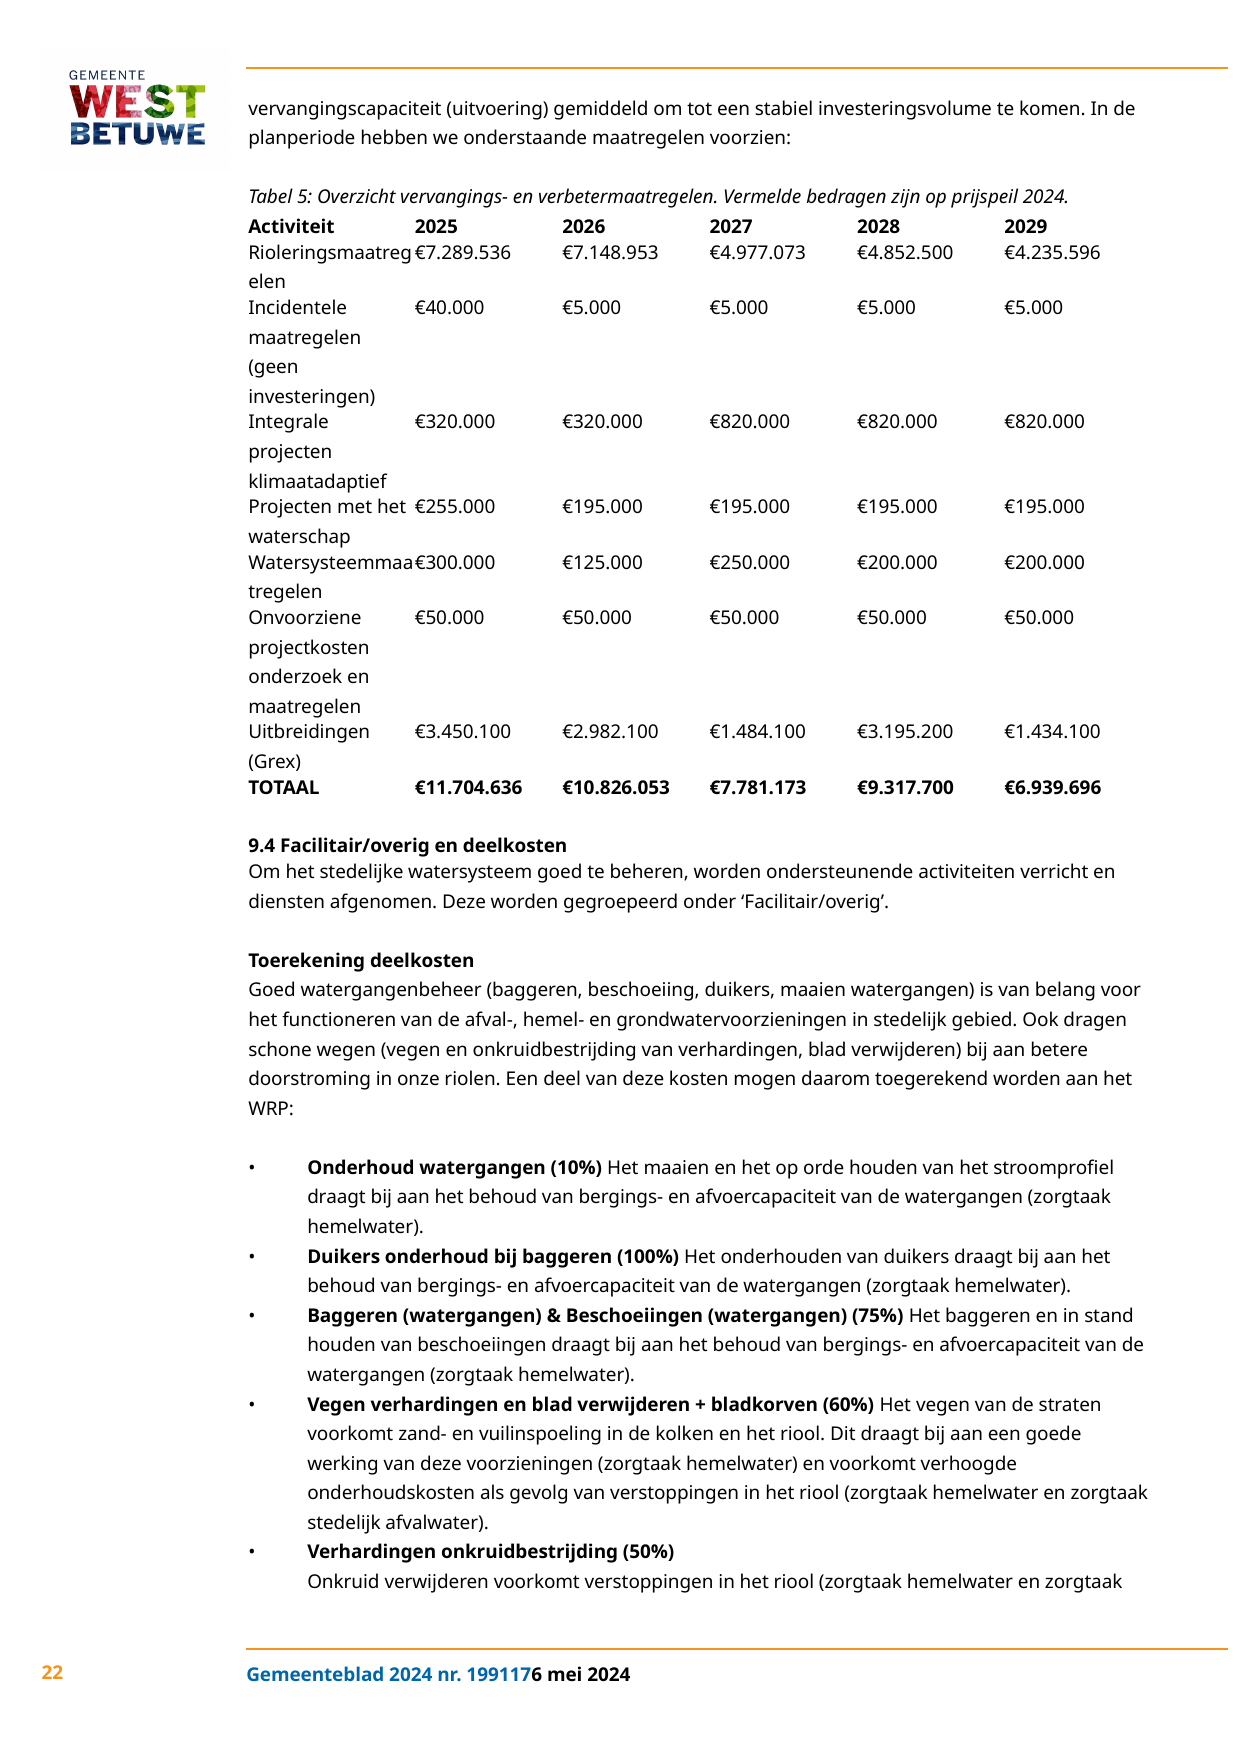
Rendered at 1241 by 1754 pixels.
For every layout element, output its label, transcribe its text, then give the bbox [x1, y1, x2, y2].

table_cell €320.000 [562, 409, 709, 494]
table_cell €195.000 [857, 494, 1004, 549]
table_cell €3.450.100 [415, 719, 562, 774]
table_cell €820.000 [1004, 409, 1152, 494]
table_header 2027 [709, 213, 857, 239]
table_cell €9.317.700 [857, 774, 1004, 800]
text Tabel 5: Overzicht vervangings- en verbetermaatregelen. Vermelde bedragen zijn op prijspeil 2024. [248, 183, 1152, 209]
list Verhardingen onkruidbestrijding (50%) [248, 1539, 1152, 1564]
text vervangingscapaciteit (uitvoering) gemiddeld om tot een stabiel investeringsvolume te komen. In de planperiode hebben we onderstaande maatregelen voorzien: [248, 95, 1152, 150]
table_cell €7.148.953 [562, 239, 709, 294]
table_cell €50.000 [857, 604, 1004, 719]
table_cell €4.235.596 [1004, 239, 1152, 294]
table_cell €820.000 [857, 409, 1004, 494]
table_cell €195.000 [709, 494, 857, 549]
table_cell €195.000 [562, 494, 709, 549]
table_cell €3.195.200 [857, 719, 1004, 774]
table_cell €5.000 [562, 294, 709, 409]
table_cell €50.000 [562, 604, 709, 719]
list Duikers onderhoud bij baggeren (100%) Het onderhouden van duikers draagt bij aan het behoud van bergings- en afvoercapaciteit van de watergangen (zorgtaak hemelwater). [248, 1243, 1152, 1298]
picture [41, 47, 231, 172]
table_cell €4.852.500 [857, 239, 1004, 294]
table_cell €5.000 [709, 294, 857, 409]
table_cell Integrale projecten klimaatadaptief [248, 409, 414, 494]
table_cell Uitbreidingen (Grex) [248, 719, 414, 774]
table_cell €200.000 [1004, 549, 1152, 604]
table_cell TOTAAL [248, 774, 414, 800]
table_cell €50.000 [415, 604, 562, 719]
table_cell €250.000 [709, 549, 857, 604]
table_cell €5.000 [857, 294, 1004, 409]
text Om het stedelijke watersysteem goed te beheren, worden ondersteunende activiteiten verricht en diensten afgenomen. Deze worden gegroepeerd onder ‘Facilitair/overig’. [248, 858, 1152, 914]
table_cell €50.000 [1004, 604, 1152, 719]
table_cell €10.826.053 [562, 774, 709, 800]
text Goed watergangenbeheer (baggeren, beschoeiing, duikers, maaien watergangen) is van belang voor het functioneren van de afval-, hemel- en grondwatervoorzieningen in stedelijk gebied. Ook dragen schone wegen (vegen en onkruidbestrijding van verhardingen, blad verwijderen) bij aan betere doorstroming in onze riolen. Een deel van deze kosten mogen daarom toegerekend worden aan het WRP: [248, 977, 1152, 1121]
table_cell €4.977.073 [709, 239, 857, 294]
table_cell €7.289.536 [415, 239, 562, 294]
table_header 2029 [1004, 213, 1152, 239]
text Toerekening deelkosten [248, 947, 1152, 973]
list Onderhoud watergangen (10%) Het maaien en het op orde houden van het stroomprofiel draagt bij aan het behoud van bergings- en afvoercapaciteit van de watergangen (zorgtaak hemelwater). [248, 1154, 1152, 1239]
list Baggeren (watergangen) & Beschoeiingen (watergangen) (75%) Het baggeren en in stand houden van beschoeiingen draagt bij aan het behoud van bergings- en afvoercapaciteit van de watergangen (zorgtaak hemelwater). [248, 1302, 1152, 1387]
text 9.4 Facilitair/overig en deelkosten [248, 833, 1152, 858]
table_header 2028 [857, 213, 1004, 239]
table_cell €820.000 [709, 409, 857, 494]
table_cell Projecten met het waterschap [248, 494, 414, 549]
table_cell Rioleringsmaatregelen [248, 239, 414, 294]
table_cell €1.434.100 [1004, 719, 1152, 774]
table_cell €320.000 [415, 409, 562, 494]
table_cell €50.000 [709, 604, 857, 719]
table_cell €7.781.173 [709, 774, 857, 800]
table_header Activiteit [248, 213, 414, 239]
table_cell €195.000 [1004, 494, 1152, 549]
table_cell €300.000 [415, 549, 562, 604]
list Vegen verhardingen en blad verwijderen + bladkorven (60%) Het vegen van de straten voorkomt zand- en vuilinspoeling in de kolken en het riool. Dit draagt bij aan een goede werking van deze voorzieningen (zorgtaak hemelwater) en voorkomt verhoogde onderhoudskosten als gevolg van verstoppingen in het riool (zorgtaak hemelwater en zorgtaak stedelijk afvalwater). [248, 1391, 1152, 1535]
table_cell €200.000 [857, 549, 1004, 604]
table_cell €255.000 [415, 494, 562, 549]
table_cell €40.000 [415, 294, 562, 409]
table_cell €125.000 [562, 549, 709, 604]
table_cell €11.704.636 [415, 774, 562, 800]
table_cell €2.982.100 [562, 719, 709, 774]
table_header 2025 [415, 213, 562, 239]
table_cell Incidentele maatregelen (geen investeringen) [248, 294, 414, 409]
table_cell Onvoorziene projectkosten onderzoek en maatregelen [248, 604, 414, 719]
table_cell Watersysteemmaatregelen [248, 549, 414, 604]
table_cell €1.484.100 [709, 719, 857, 774]
list Onkruid verwijderen voorkomt verstoppingen in het riool (zorgtaak hemelwater en zorgtaak [248, 1568, 1152, 1594]
table_header 2026 [562, 213, 709, 239]
table_cell €6.939.696 [1004, 774, 1152, 800]
table_cell €5.000 [1004, 294, 1152, 409]
